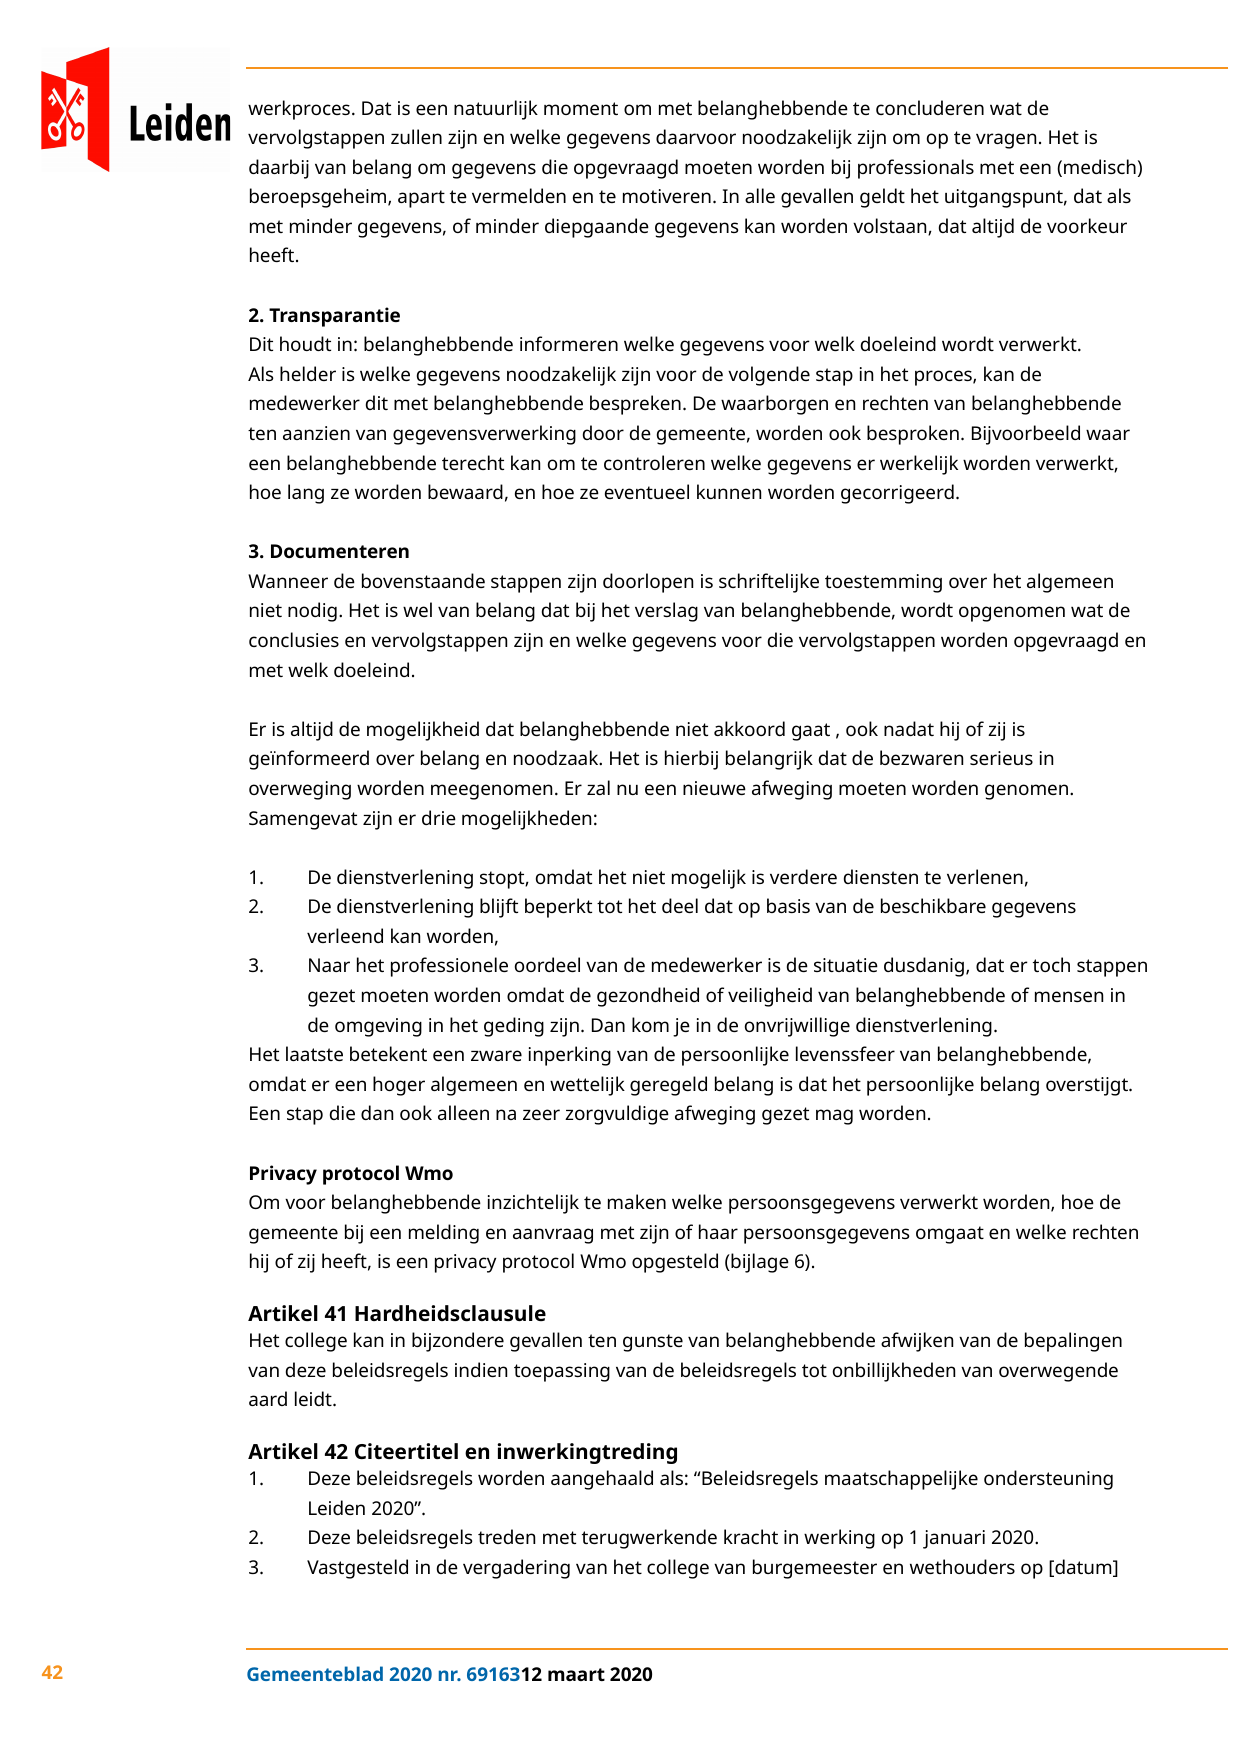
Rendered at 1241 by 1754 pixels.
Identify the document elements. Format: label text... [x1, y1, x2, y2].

text 2. Transparantie [248, 302, 1152, 328]
text Artikel 41 Hardheidsclausule [248, 1299, 1152, 1327]
picture [41, 47, 231, 172]
list De dienstverlening blijft beperkt tot het deel dat op basis van de beschikbare gegevens verleend kan worden, [248, 893, 1152, 949]
text 3. Documenteren [248, 538, 1152, 564]
list Deze beleidsregels worden aangehaald als: “Beleidsregels maatschappelijke ondersteuning Leiden 2020”. [248, 1465, 1152, 1521]
list Vastgesteld in de vergadering van het college van burgemeester en wethouders op [datum] [248, 1554, 1152, 1580]
list Deze beleidsregels treden met terugwerkende kracht in werking op 1 januari 2020. [248, 1524, 1152, 1550]
text Het laatste betekent een zware inperking van de persoonlijke levenssfeer van belanghebbende, omdat er een hoger algemeen en wettelijk geregeld belang is dat het persoonlijke belang overstijgt. Een stap die dan ook alleen na zeer zorgvuldige afweging gezet mag worden. [248, 1041, 1152, 1126]
text Dit houdt in: belanghebbende informeren welke gegevens voor welk doeleind wordt verwerkt. [248, 331, 1152, 357]
text Om voor belanghebbende inzichtelijk te maken welke persoonsgegevens verwerkt worden, hoe de gemeente bij een melding en aanvraag met zijn of haar persoonsgegevens omgaat en welke rechten hij of zij heeft, is een privacy protocol Wmo opgesteld (bijlage 6). [248, 1189, 1152, 1274]
text Als helder is welke gegevens noodzakelijk zijn voor de volgende stap in het proces, kan de medewerker dit met belanghebbende bespreken. De waarborgen en rechten van belanghebbende ten aanzien van gegevensverwerking door de gemeente, worden ook besproken. Bijvoorbeeld waar een belanghebbende terecht kan om te controleren welke gegevens er werkelijk worden verwerkt, hoe lang ze worden bewaard, en hoe ze eventueel kunnen worden gecorrigeerd. [248, 361, 1152, 505]
text werkproces. Dat is een natuurlijk moment om met belanghebbende te concluderen wat de vervolgstappen zullen zijn en welke gegevens daarvoor noodzakelijk zijn om op te vragen. Het is daarbij van belang om gegevens die opgevraagd moeten worden bij professionals met een (medisch) beroepsgeheim, apart te vermelden en te motiveren. In alle gevallen geldt het uitgangspunt, dat als met minder gegevens, of minder diepgaande gegevens kan worden volstaan, dat altijd de voorkeur heeft. [248, 95, 1152, 268]
list De dienstverlening stopt, omdat het niet mogelijk is verdere diensten te verlenen, [248, 864, 1152, 890]
text Privacy protocol Wmo [248, 1160, 1152, 1186]
text Artikel 42 Citeertitel en inwerkingtreding [248, 1437, 1152, 1465]
list Naar het professionele oordeel van de medewerker is de situatie dusdanig, dat er toch stappen gezet moeten worden omdat de gezondheid of veiligheid van belanghebbende of mensen in de omgeving in het geding zijn. Dan kom je in de onvrijwillige dienstverlening. [248, 953, 1152, 1038]
text Het college kan in bijzondere gevallen ten gunste van belanghebbende afwijken van de bepalingen van deze beleidsregels indien toepassing van de beleidsregels tot onbillijkheden van overwegende aard leidt. [248, 1327, 1152, 1412]
text Wanneer de bovenstaande stappen zijn doorlopen is schriftelijke toestemming over het algemeen niet nodig. Het is wel van belang dat bij het verslag van belanghebbende, wordt opgenomen wat de conclusies en vervolgstappen zijn en welke gegevens voor die vervolgstappen worden opgevraagd en met welk doeleind. [248, 568, 1152, 683]
text Er is altijd de mogelijkheid dat belanghebbende niet akkoord gaat , ook nadat hij of zij is geïnformeerd over belang en noodzaak. Het is hierbij belangrijk dat de bezwaren serieus in overweging worden meegenomen. Er zal nu een nieuwe afweging moeten worden genomen. Samengevat zijn er drie mogelijkheden: [248, 716, 1152, 831]
